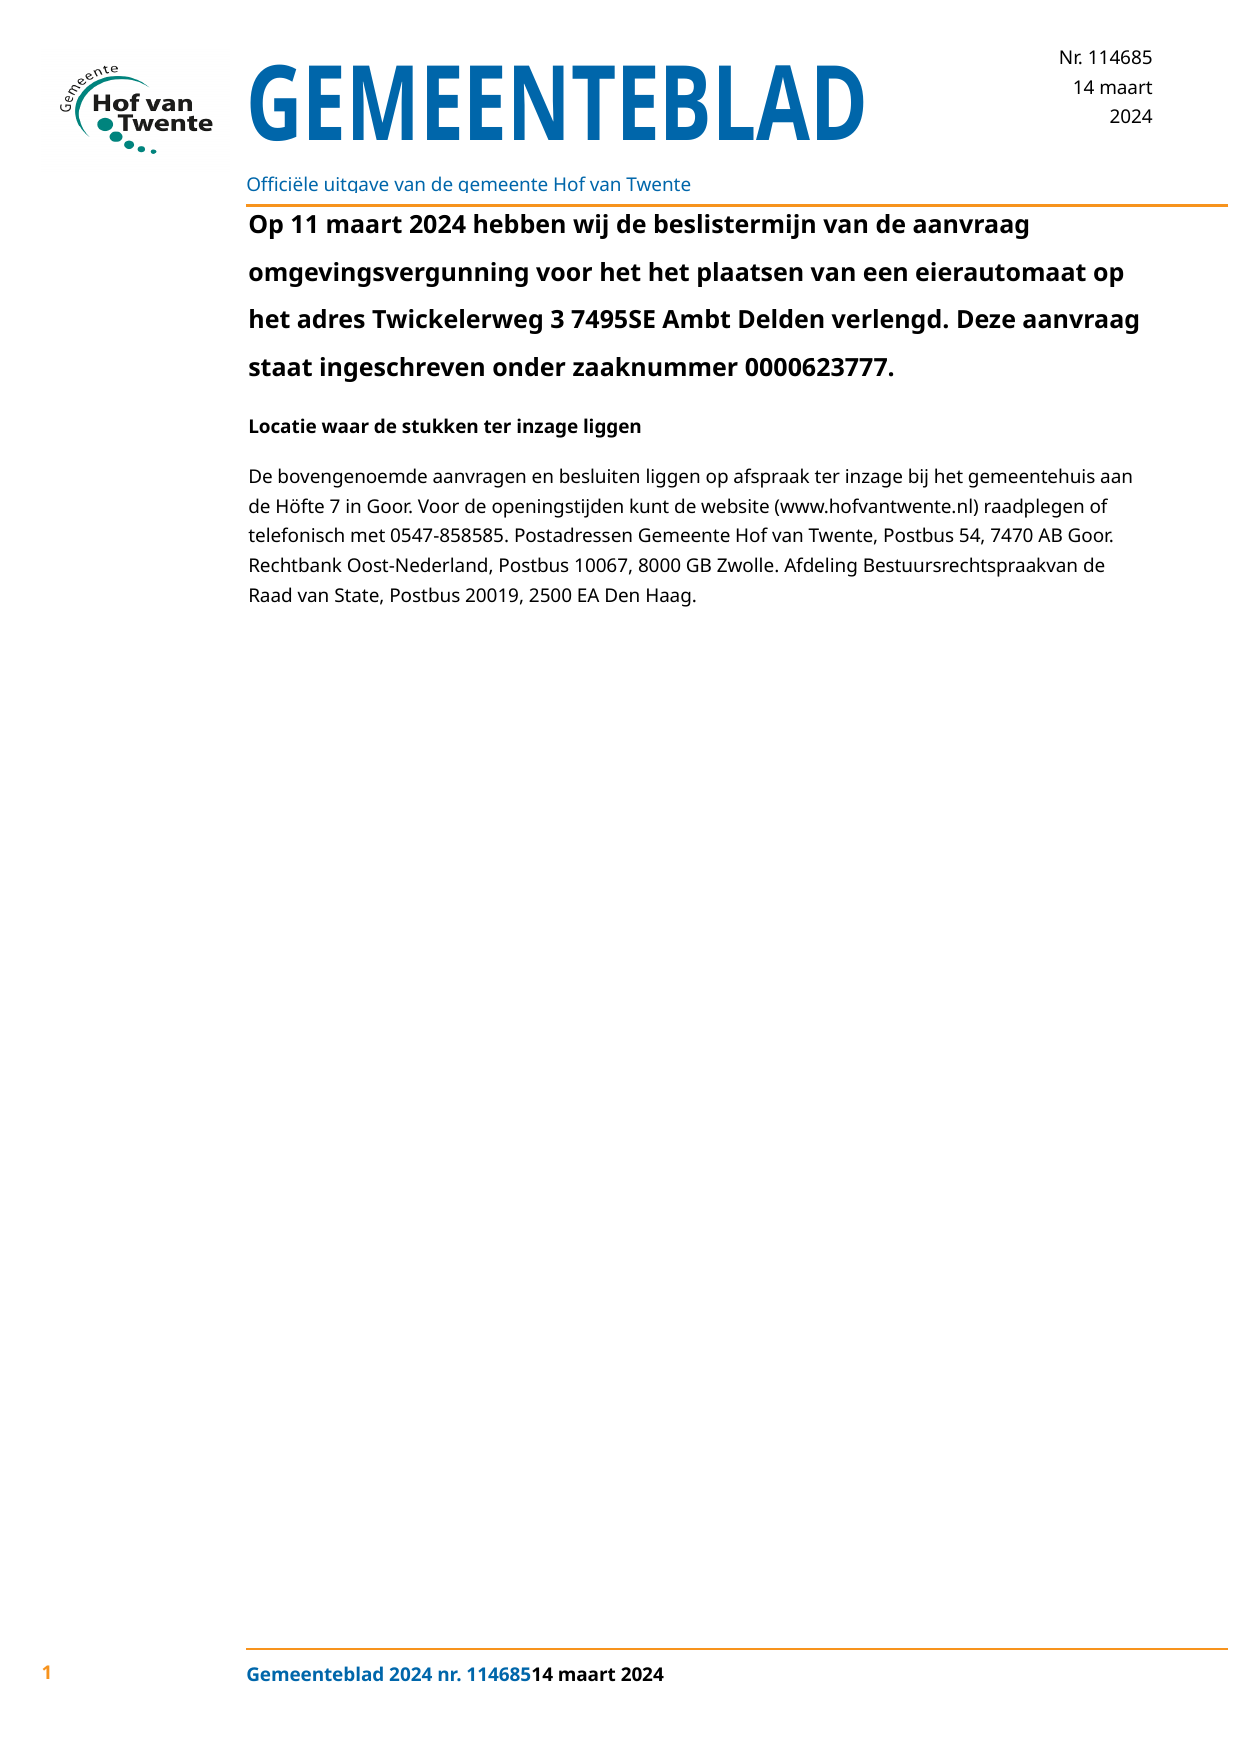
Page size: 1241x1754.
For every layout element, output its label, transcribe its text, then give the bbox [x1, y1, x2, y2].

picture [41, 47, 231, 172]
text Op 11 maart 2024 hebben wij de beslistermijn van de aanvraag omgevingsvergunning voor het het plaatsen van een eierautomaat op het adres Twickelerweg 3 7495SE Ambt Delden verlengd. Deze aanvraag staat ingeschreven onder zaaknummer 0000623777. [248, 207, 1152, 384]
text Locatie waar de stukken ter inzage liggen [248, 413, 1152, 439]
text De bovengenoemde aanvragen en besluiten liggen op afspraak ter inzage bij het gemeentehuis aan de Höfte 7 in Goor. Voor de openingstijden kunt de website (www.hofvantwente.nl) raadplegen of telefonisch met 0547-858585. Postadressen Gemeente Hof van Twente, Postbus 54, 7470 AB Goor. Rechtbank Oost-Nederland, Postbus 10067, 8000 GB Zwolle. Afdeling Bestuursrechtspraakvan de Raad van State, Postbus 20019, 2500 EA Den Haag. [248, 463, 1152, 608]
